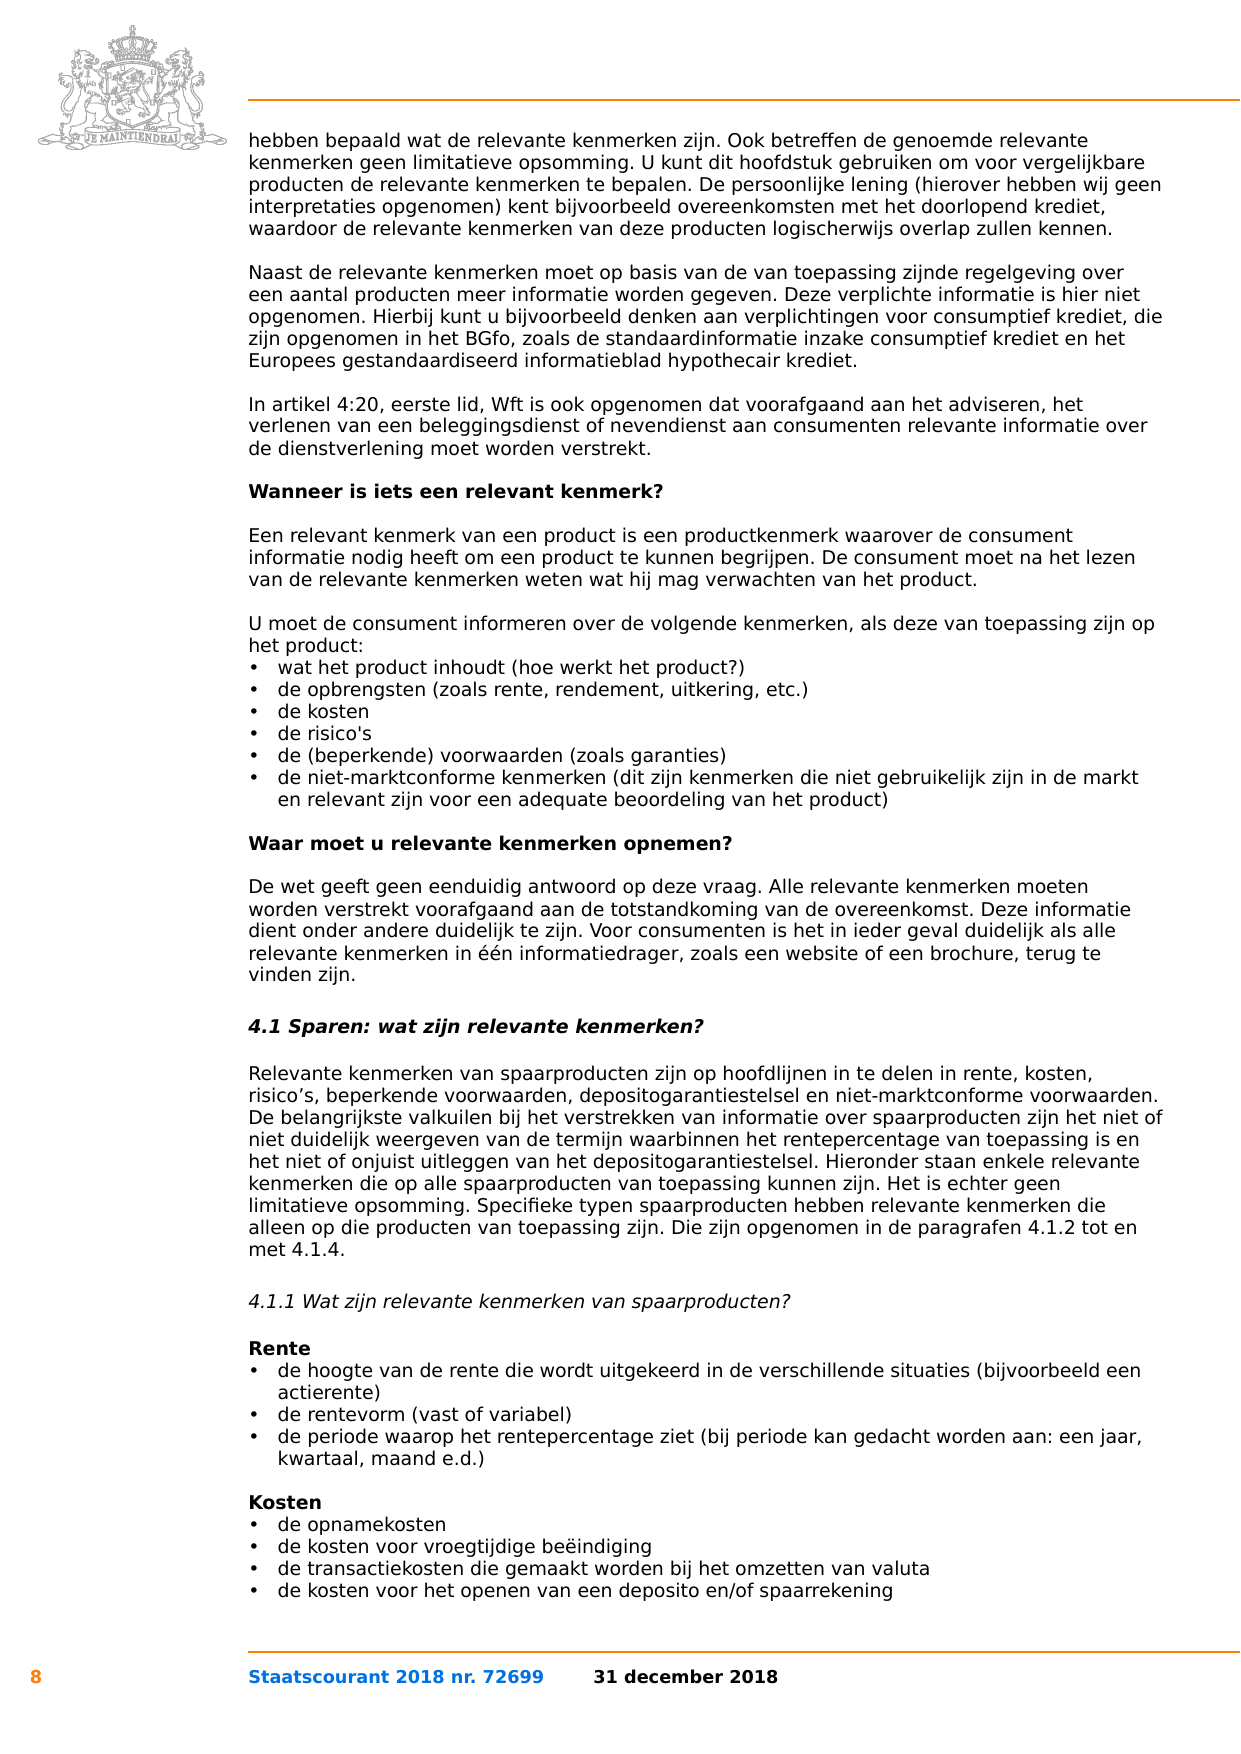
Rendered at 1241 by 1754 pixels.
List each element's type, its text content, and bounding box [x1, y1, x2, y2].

text U moet de consument informeren over de volgende kenmerken, als deze van toepassing zijn op het product: [248, 613, 1163, 657]
text • de kosten voor het openen van een deposito en/of spaarrekening [248, 1580, 1163, 1602]
text • de transactiekosten die gemaakt worden bij het omzetten van valuta [248, 1558, 1163, 1580]
text • de niet-marktconforme kenmerken (dit zijn kenmerken die niet gebruikelijk zijn in de markt en relevant zijn voor een adequate beoordeling van het product) [248, 767, 1163, 811]
text • de hoogte van de rente die wordt uitgekeerd in de verschillende situaties (bijvoorbeeld een actierente) [248, 1360, 1163, 1404]
text In artikel 4:20, eerste lid, Wft is ook opgenomen dat voorafgaand aan het adviseren, het verlenen van een beleggingsdienst of nevendienst aan consumenten relevante informatie over de dienstverlening moet worden verstrekt. [248, 393, 1163, 459]
text • wat het product inhoudt (hoe werkt het product?) [248, 657, 1163, 679]
text • de rentevorm (vast of variabel) [248, 1404, 1163, 1426]
subtitle Rente [248, 1338, 1163, 1360]
text Relevante kenmerken van spaarproducten zijn op hoofdlijnen in te delen in rente, kosten, risico’s, beperkende voorwaarden, depositogarantiestelsel en niet-marktconforme voorwaarden. De belangrijkste valkuilen bij het verstrekken van informatie over spaarproducten zijn het niet of niet duidelijk weergeven van de termijn waarbinnen het rentepercentage van toepassing is en het niet of onjuist uitleggen van het depositogarantiestelsel. Hieronder staan enkele relevante kenmerken die op alle spaarproducten van toepassing kunnen zijn. Het is echter geen limitatieve opsomming. Specifieke typen spaarproducten hebben relevante kenmerken die alleen op die producten van toepassing zijn. Die zijn opgenomen in de paragrafen 4.1.2 tot en met 4.1.4. [248, 1063, 1163, 1261]
subtitle 4.1 Sparen: wat zijn relevante kenmerken? [248, 1016, 1163, 1038]
text hebben bepaald wat de relevante kenmerken zijn. Ook betreffen de genoemde relevante kenmerken geen limitatieve opsomming. U kunt dit hoofdstuk gebruiken om voor vergelijkbare producten de relevante kenmerken te bepalen. De persoonlijke lening (hierover hebben wij geen interpretaties opgenomen) kent bijvoorbeeld overeenkomsten met het doorlopend krediet, waardoor de relevante kenmerken van deze producten logischerwijs overlap zullen kennen. [248, 130, 1163, 240]
subtitle Waar moet u relevante kenmerken opnemen? [248, 833, 1163, 854]
text • de (beperkende) voorwaarden (zoals garanties) [248, 745, 1163, 767]
subtitle 4.1.1 Wat zijn relevante kenmerken van spaarproducten? [248, 1291, 1163, 1313]
text • de risico's [248, 723, 1163, 745]
text • de kosten voor vroegtijdige beëindiging [248, 1536, 1163, 1558]
text Naast de relevante kenmerken moet op basis van de van toepassing zijnde regelgeving over een aantal producten meer informatie worden gegeven. Deze verplichte informatie is hier niet opgenomen. Hierbij kunt u bijvoorbeeld denken aan verplichtingen voor consumptief krediet, die zijn opgenomen in het BGfo, zoals de standaardinformatie inzake consumptief krediet en het Europees gestandaardiseerd informatieblad hypothecair krediet. [248, 262, 1163, 372]
text Een relevant kenmerk van een product is een productkenmerk waarover de consument informatie nodig heeft om een product te kunnen begrijpen. De consument moet na het lezen van de relevante kenmerken weten wat hij mag verwachten van het product. [248, 525, 1163, 591]
text De wet geeft geen eenduidig antwoord op deze vraag. Alle relevante kenmerken moeten worden verstrekt voorafgaand aan de totstandkoming van de overeenkomst. Deze informatie dient onder andere duidelijk te zijn. Voor consumenten is het in ieder geval duidelijk als alle relevante kenmerken in één informatiedrager, zoals een website of een brochure, terug te vinden zijn. [248, 876, 1163, 986]
subtitle Kosten [248, 1492, 1163, 1514]
text • de periode waarop het rentepercentage ziet (bij periode kan gedacht worden aan: een jaar, kwartaal, maand e.d.) [248, 1426, 1163, 1470]
picture [38, 25, 227, 150]
text • de opbrengsten (zoals rente, rendement, uitkering, etc.) [248, 679, 1163, 701]
text • de kosten [248, 701, 1163, 723]
subtitle Wanneer is iets een relevant kenmerk? [248, 481, 1163, 503]
text • de opnamekosten [248, 1514, 1163, 1536]
